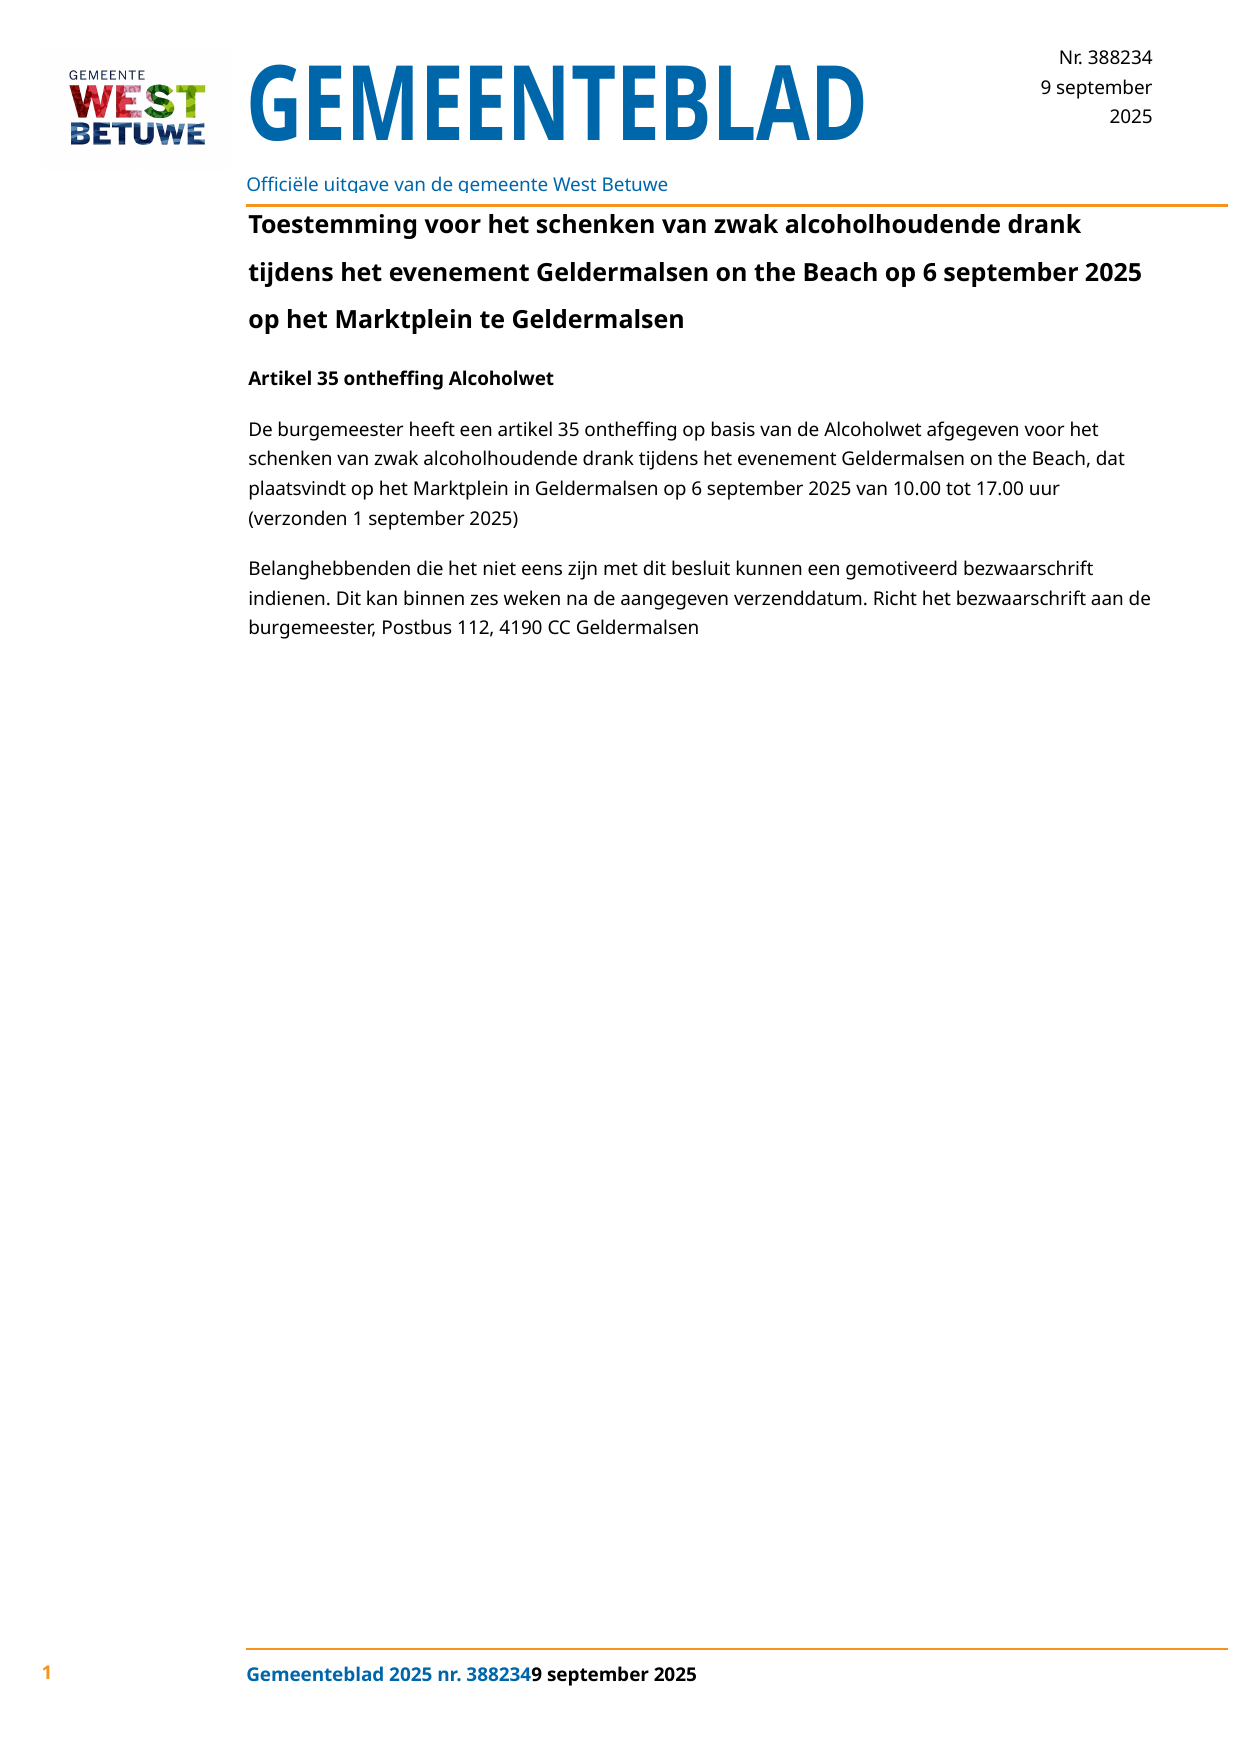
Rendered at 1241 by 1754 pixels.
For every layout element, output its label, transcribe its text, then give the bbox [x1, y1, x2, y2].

text De burgemeester heeft een artikel 35 ontheffing op basis van de Alcoholwet afgegeven voor het schenken van zwak alcoholhoudende drank tijdens het evenement Geldermalsen on the Beach, dat plaatsvindt op het Marktplein in Geldermalsen op 6 september 2025 van 10.00 tot 17.00 uur (verzonden 1 september 2025) [248, 416, 1152, 530]
picture [41, 47, 231, 172]
text Artikel 35 ontheffing Alcoholwet [248, 366, 1152, 391]
text Belanghebbenden die het niet eens zijn met dit besluit kunnen een gemotiveerd bezwaarschrift indienen. Dit kan binnen zes weken na de aangegeven verzenddatum. Richt het bezwaarschrift aan de burgemeester, Postbus 112, 4190 CC Geldermalsen [248, 555, 1152, 640]
text Toestemming voor het schenken van zwak alcoholhoudende drank tijdens het evenement Geldermalsen on the Beach op 6 september 2025 op het Marktplein te Geldermalsen [248, 207, 1152, 336]
